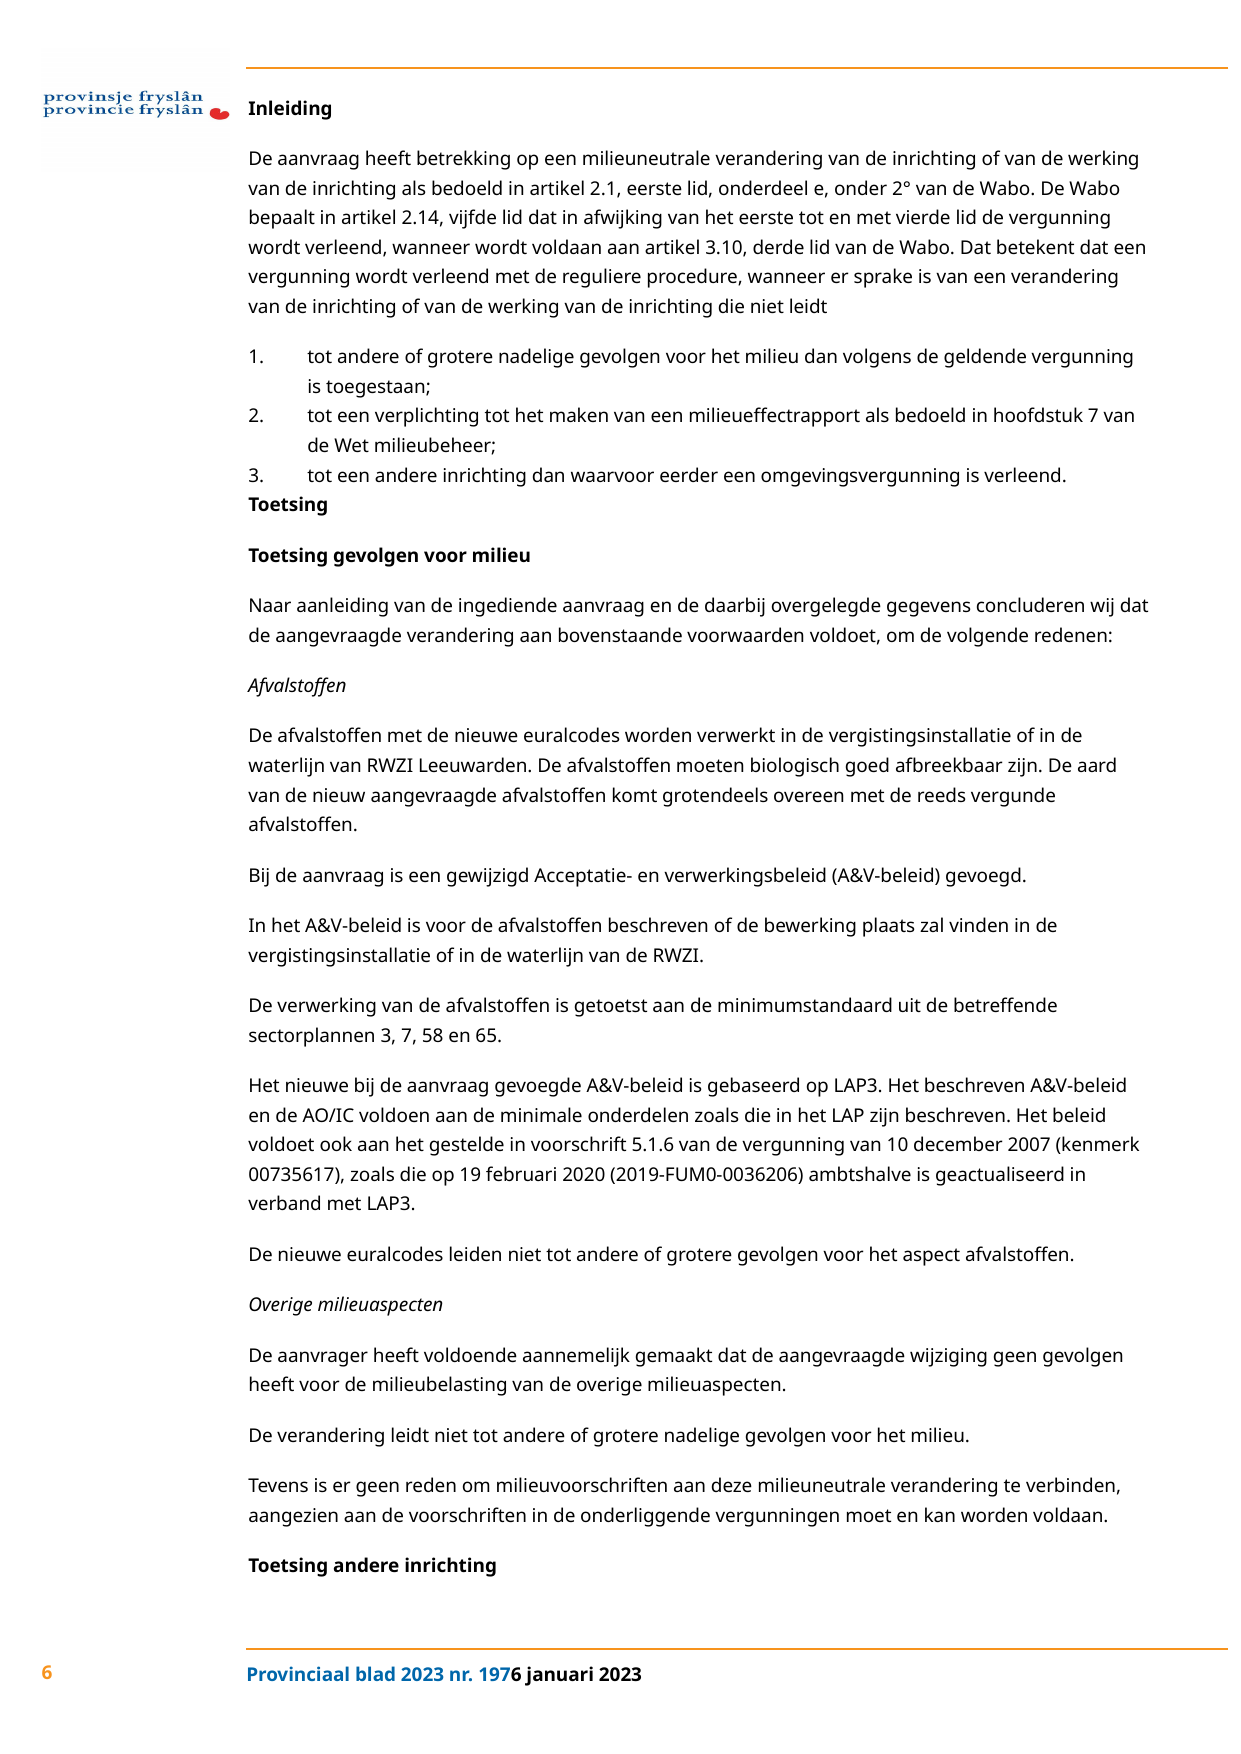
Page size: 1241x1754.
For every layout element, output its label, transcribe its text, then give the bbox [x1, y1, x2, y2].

text Tevens is er geen reden om milieuvoorschriften aan deze milieuneutrale verandering te verbinden, aangezien aan de voorschriften in de onderliggende vergunningen moet en kan worden voldaan. [248, 1472, 1152, 1528]
list tot een verplichting tot het maken van een milieueffectrapport als bedoeld in hoofdstuk 7 van de Wet milieubeheer; [248, 403, 1152, 458]
text De nieuwe euralcodes leiden niet tot andere of grotere gevolgen voor het aspect afvalstoffen. [248, 1241, 1152, 1267]
text Afvalstoffen [248, 672, 1152, 698]
text Bij de aanvraag is een gewijzigd Acceptatie- en verwerkingsbeleid (A&V-beleid) gevoegd. [248, 862, 1152, 888]
list tot andere of grotere nadelige gevolgen voor het milieu dan volgens de geldende vergunning is toegestaan; [248, 343, 1152, 399]
text In het A&V-beleid is voor de afvalstoffen beschreven of de bewerking plaats zal vinden in de vergistingsinstallatie of in de waterlijn van de RWZI. [248, 912, 1152, 968]
text Toetsing andere inrichting [248, 1552, 1152, 1578]
list tot een andere inrichting dan waarvoor eerder een omgevingsvergunning is verleend. [248, 462, 1152, 488]
text Naar aanleiding van de ingediende aanvraag en de daarbij overgelegde gegevens concluderen wij dat de aangevraagde verandering aan bovenstaande voorwaarden voldoet, om de volgende redenen: [248, 592, 1152, 648]
text Inleiding [248, 95, 1152, 121]
text De aanvrager heeft voldoende aannemelijk gemaakt dat de aangevraagde wijziging geen gevolgen heeft voor de milieubelasting van de overige milieuaspecten. [248, 1342, 1152, 1397]
text De verwerking van de afvalstoffen is getoetst aan de minimumstandaard uit de betreffende sectorplannen 3, 7, 58 en 65. [248, 992, 1152, 1048]
text De afvalstoffen met de nieuwe euralcodes worden verwerkt in de vergistingsinstallatie of in de waterlijn van RWZI Leeuwarden. De afvalstoffen moeten biologisch goed afbreekbaar zijn. De aard van de nieuw aangevraagde afvalstoffen komt grotendeels overeen met de reeds vergunde afvalstoffen. [248, 723, 1152, 837]
text Toetsing [248, 491, 1152, 517]
text Overige milieuaspecten [248, 1291, 1152, 1317]
text De verandering leidt niet tot andere of grotere nadelige gevolgen voor het milieu. [248, 1422, 1152, 1448]
text Toetsing gevolgen voor milieu [248, 542, 1152, 568]
text De aanvraag heeft betrekking op een milieuneutrale verandering van de inrichting of van de werking van de inrichting als bedoeld in artikel 2.1, eerste lid, onderdeel e, onder 2° van de Wabo. De Wabo bepaalt in artikel 2.14, vijfde lid dat in afwijking van het eerste tot en met vierde lid de vergunning wordt verleend, wanneer wordt voldaan aan artikel 3.10, derde lid van de Wabo. Dat betekent dat een vergunning wordt verleend met de reguliere procedure, wanneer er sprake is van een verandering van de inrichting of van de werking van de inrichting die niet leidt [248, 145, 1152, 319]
picture [41, 47, 231, 172]
text Het nieuwe bij de aanvraag gevoegde A&V-beleid is gebaseerd op LAP3. Het beschreven A&V-beleid en de AO/IC voldoen aan de minimale onderdelen zoals die in het LAP zijn beschreven. Het beleid voldoet ook aan het gestelde in voorschrift 5.1.6 van de vergunning van 10 december 2007 (kenmerk 00735617), zoals die op 19 februari 2020 (2019-FUM0-0036206) ambtshalve is geactualiseerd in verband met LAP3. [248, 1072, 1152, 1216]
